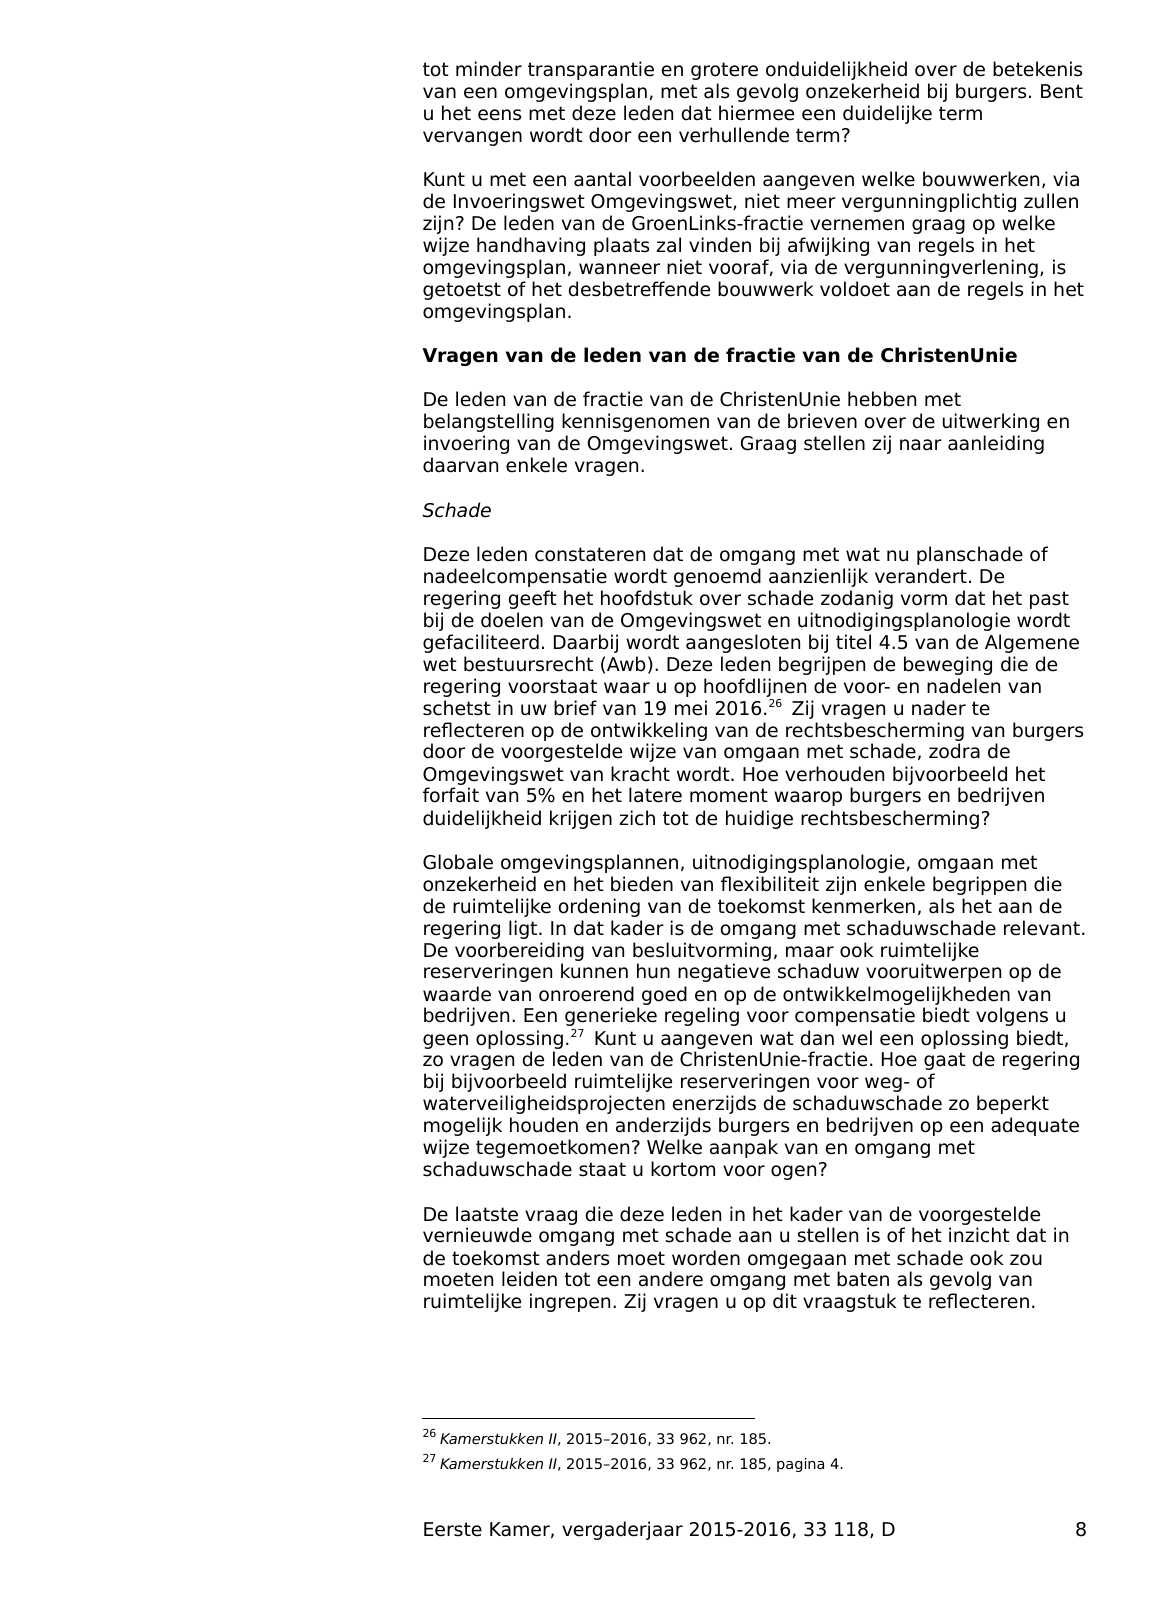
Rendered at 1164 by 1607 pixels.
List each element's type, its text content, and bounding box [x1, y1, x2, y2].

text Globale omgevingsplannen, uitnodigingsplanologie, omgaan met onzekerheid en het bieden van flexibiliteit zijn enkele begrippen die de ruimtelijke ordening van de toekomst kenmerken, als het aan de regering ligt. In dat kader is de omgang met schaduwschade relevant. De voorbereiding van besluitvorming, maar ook ruimtelijke reserveringen kunnen hun negatieve schaduw vooruitwerpen op de waarde van onroerend goed en op de ontwikkelmogelijkheden van bedrijven. Een generieke regeling voor compensatie biedt volgens u geen oplossing. Kunt u aangeven wat dan wel een oplossing biedt, zo vragen de leden van de ChristenUnie-fractie. Hoe gaat de regering bij bijvoorbeeld ruimtelijke reserveringen voor weg- of waterveiligheidsprojecten enerzijds de schaduwschade zo beperkt mogelijk houden en anderzijds burgers en bedrijven op een adequate wijze tegemoetkomen? Welke aanpak van en omgang met schaduwschade staat u kortom voor ogen? [422, 852, 1087, 1181]
subtitle Vragen van de leden van de fractie van de ChristenUnie [422, 345, 1087, 367]
text Kamerstukken II, 2015–2016, 33 962, nr. 185, pagina 4. [422, 1452, 1087, 1474]
text De laatste vraag die deze leden in het kader van de voorgestelde vernieuwde omgang met schade aan u stellen is of het inzicht dat in de toekomst anders moet worden omgegaan met schade ook zou moeten leiden tot een andere omgang met baten als gevolg van ruimtelijke ingrepen. Zij vragen u op dit vraagstuk te reflecteren. [422, 1203, 1087, 1313]
text Deze leden constateren dat de omgang met wat nu planschade of nadeelcompensatie wordt genoemd aanzienlijk verandert. De regering geeft het hoofdstuk over schade zodanig vorm dat het past bij de doelen van de Omgevingswet en uitnodigingsplanologie wordt gefaciliteerd. Daarbij wordt aangesloten bij titel 4.5 van de Algemene wet bestuursrecht (Awb). Deze leden begrijpen de beweging die de regering voorstaat waar u op hoofdlijnen de voor- en nadelen van schetst in uw brief van 19 mei 2016. Zij vragen u nader te reflecteren op de ontwikkeling van de rechtsbescherming van burgers door de voorgestelde wijze van omgaan met schade, zodra de Omgevingswet van kracht wordt. Hoe verhouden bijvoorbeeld het forfait van 5% en het latere moment waarop burgers en bedrijven duidelijkheid krijgen zich tot de huidige rechtsbescherming? [422, 544, 1087, 829]
text Kunt u met een aantal voorbeelden aangeven welke bouwwerken, via de Invoeringswet Omgevingswet, niet meer vergunningplichtig zullen zijn? De leden van de GroenLinks-fractie vernemen graag op welke wijze handhaving plaats zal vinden bij afwijking van regels in het omgevingsplan, wanneer niet vooraf, via de vergunningverlening, is getoetst of het desbetreffende bouwwerk voldoet aan de regels in het omgevingsplan. [422, 169, 1087, 323]
text tot minder transparantie en grotere onduidelijkheid over de betekenis van een omgevingsplan, met als gevolg onzekerheid bij burgers. Bent u het eens met deze leden dat hiermee een duidelijke term vervangen wordt door een verhullende term? [422, 59, 1087, 147]
text Kamerstukken II, 2015–2016, 33 962, nr. 185. [422, 1427, 1087, 1449]
text De leden van de fractie van de ChristenUnie hebben met belangstelling kennisgenomen van de brieven over de uitwerking en invoering van de Omgevingswet. Graag stellen zij naar aanleiding daarvan enkele vragen. [422, 389, 1087, 477]
subtitle Schade [422, 499, 1087, 521]
